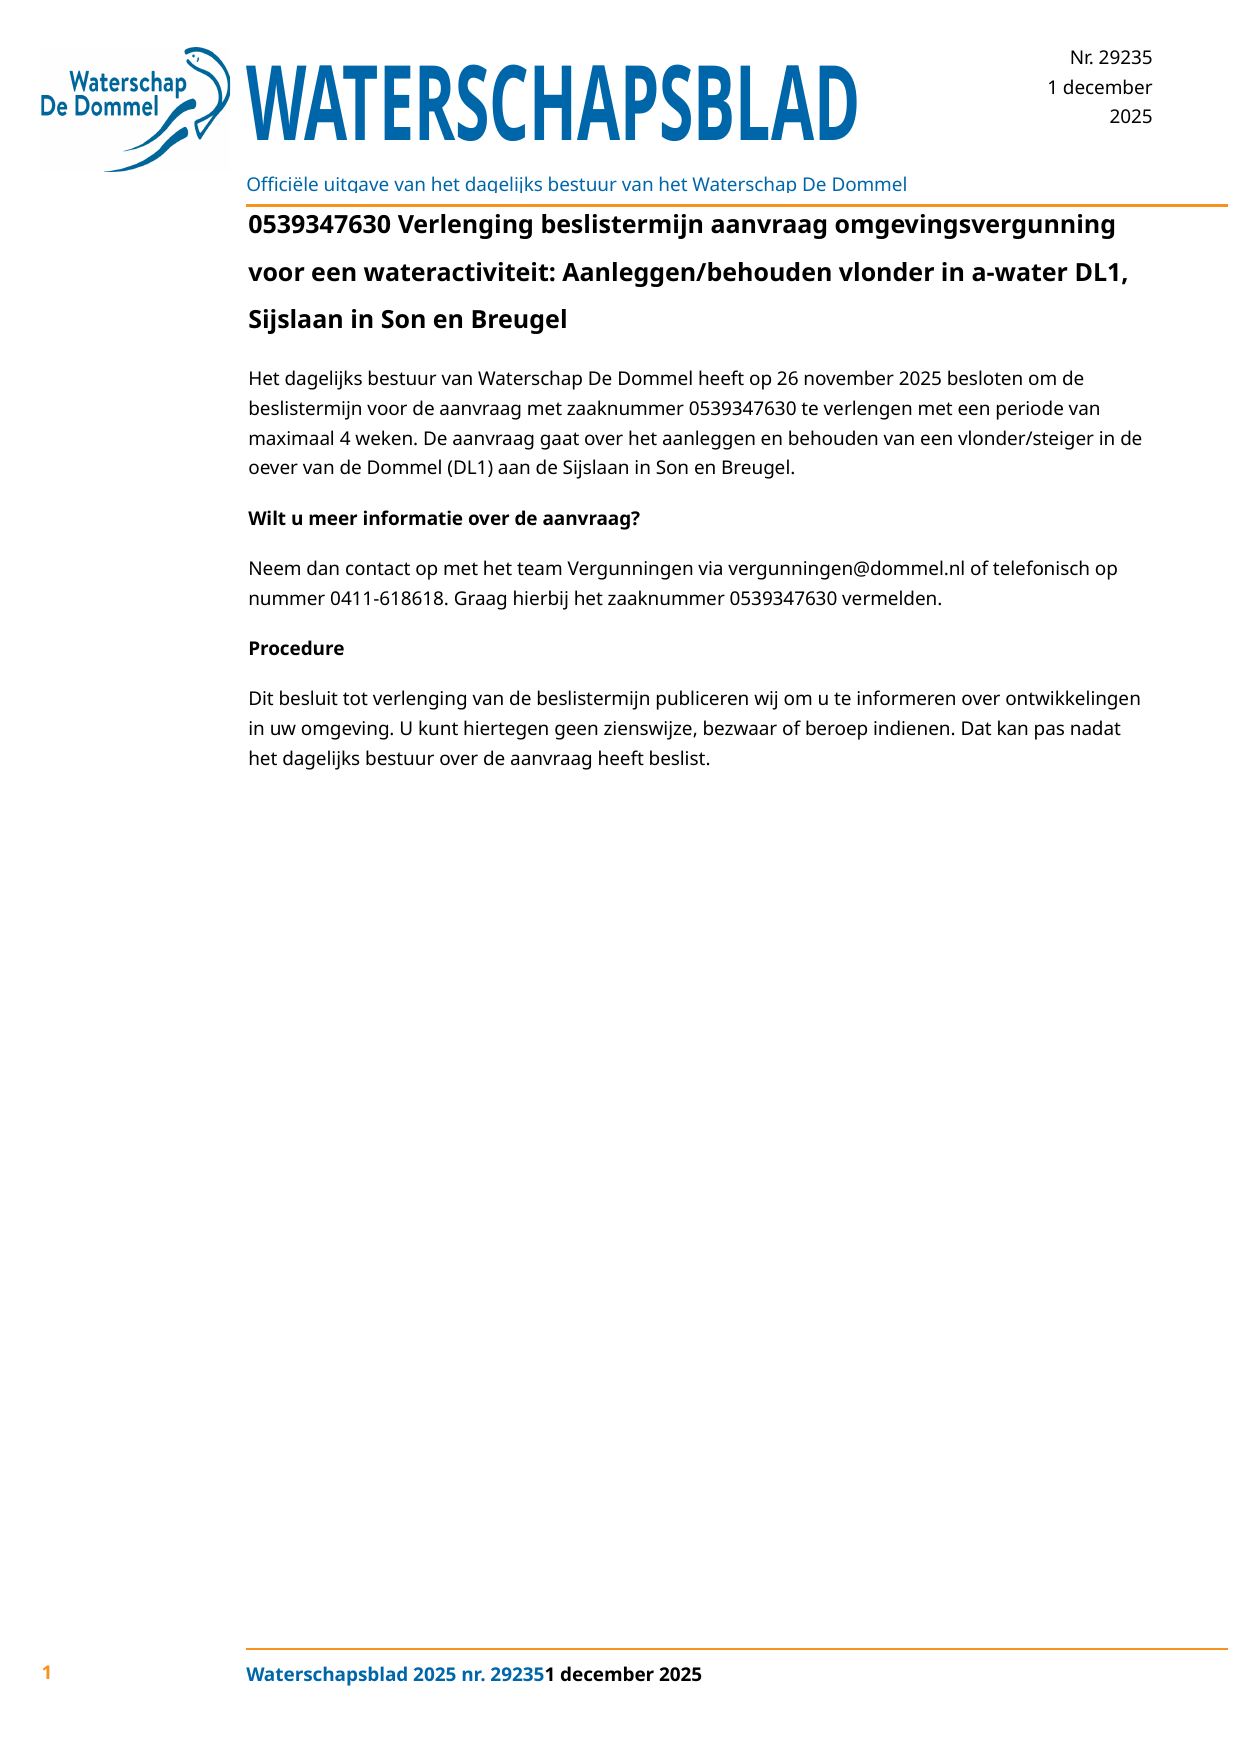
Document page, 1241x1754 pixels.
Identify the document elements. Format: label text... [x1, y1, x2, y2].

text Het dagelijks bestuur van Waterschap De Dommel heeft op 26 november 2025 besloten om de beslistermijn voor de aanvraag met zaaknummer 0539347630 te verlengen met een periode van maximaal 4 weken. De aanvraag gaat over het aanleggen en behouden van een vlonder/steiger in de oever van de Dommel (DL1) aan de Sijslaan in Son en Breugel. [248, 366, 1152, 480]
picture [198, 118, 210, 131]
text Wilt u meer informatie over de aanvraag? [248, 505, 1152, 530]
picture [45, 99, 51, 111]
text 0539347630 Verlenging beslistermijn aanvraag omgevingsvergunning voor een wateractiviteit: Aanleggen/behouden vlonder in a-water DL1, Sijslaan in Son en Breugel [248, 207, 1152, 336]
text Dit besluit tot verlenging van de beslistermijn publiceren wij om u te informeren over ontwikkelingen in uw omgeving. U kunt hiertegen geen zienswijze, bezwaar of beroep indienen. Dat kan pas nadat het dagelijks bestuur over de aanvraag heeft beslist. [248, 686, 1152, 770]
text Procedure [248, 635, 1152, 661]
picture [41, 47, 231, 172]
picture [204, 47, 231, 76]
text Neem dan contact op met het team Vergunningen via vergunningen@dommel.nl of telefonisch op nummer 0411-618618. Graag hierbij het zaaknummer 0539347630 vermelden. [248, 555, 1152, 610]
